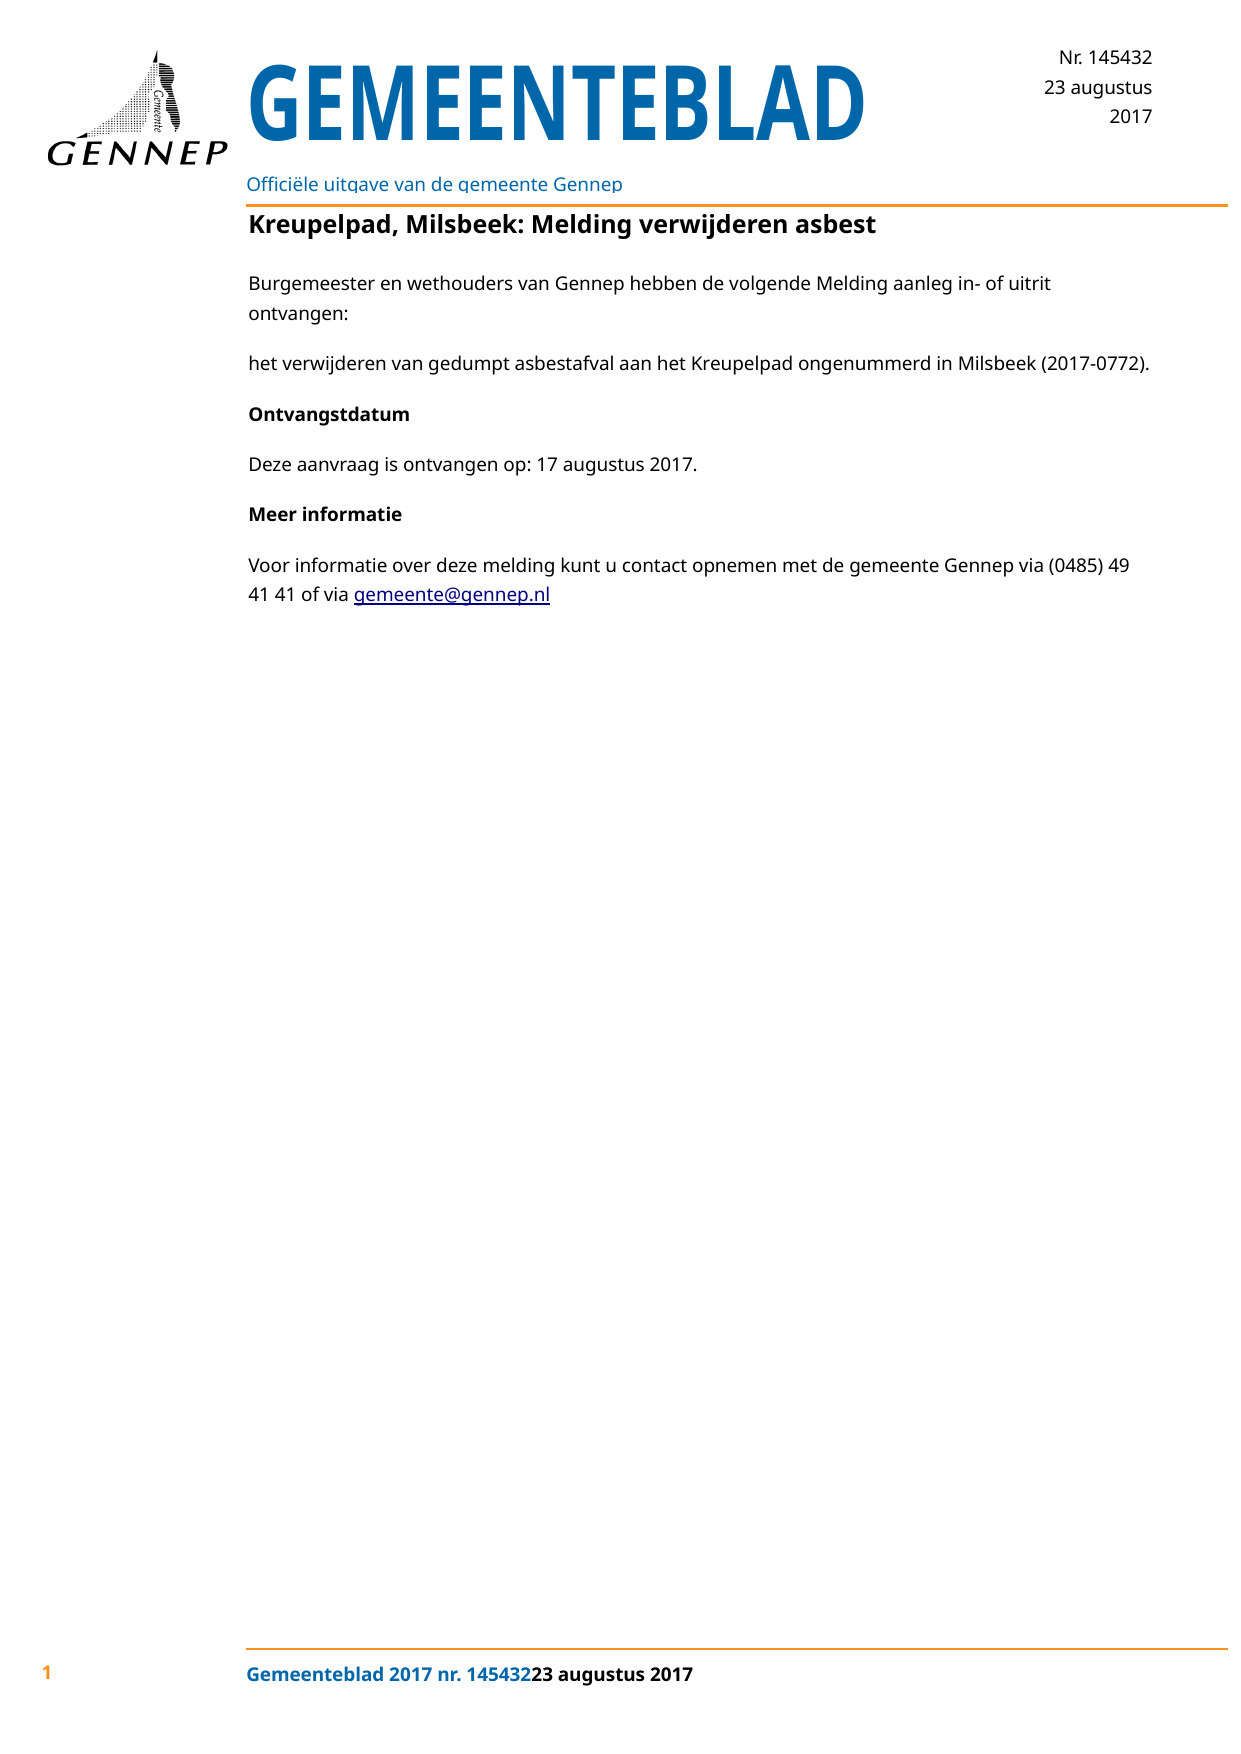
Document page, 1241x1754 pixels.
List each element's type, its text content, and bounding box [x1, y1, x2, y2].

picture [41, 47, 231, 172]
text Burgemeester en wethouders van Gennep hebben de volgende Melding aanleg in- of uitrit ontvangen: [248, 270, 1152, 326]
text Voor informatie over deze melding kunt u contact opnemen met de gemeente Gennep via (0485) 49 41 41 of via gemeente@gennep.nl [248, 552, 1152, 607]
text het verwijderen van gedumpt asbestafval aan het Kreupelpad ongenummerd in Milsbeek (2017-0772). [248, 350, 1152, 376]
text Ontvangstdatum [248, 401, 1152, 426]
text Kreupelpad, Milsbeek: Melding verwijderen asbest [248, 207, 1152, 241]
text Deze aanvraag is ontvangen op: 17 augustus 2017. [248, 451, 1152, 477]
text Meer informatie [248, 502, 1152, 527]
